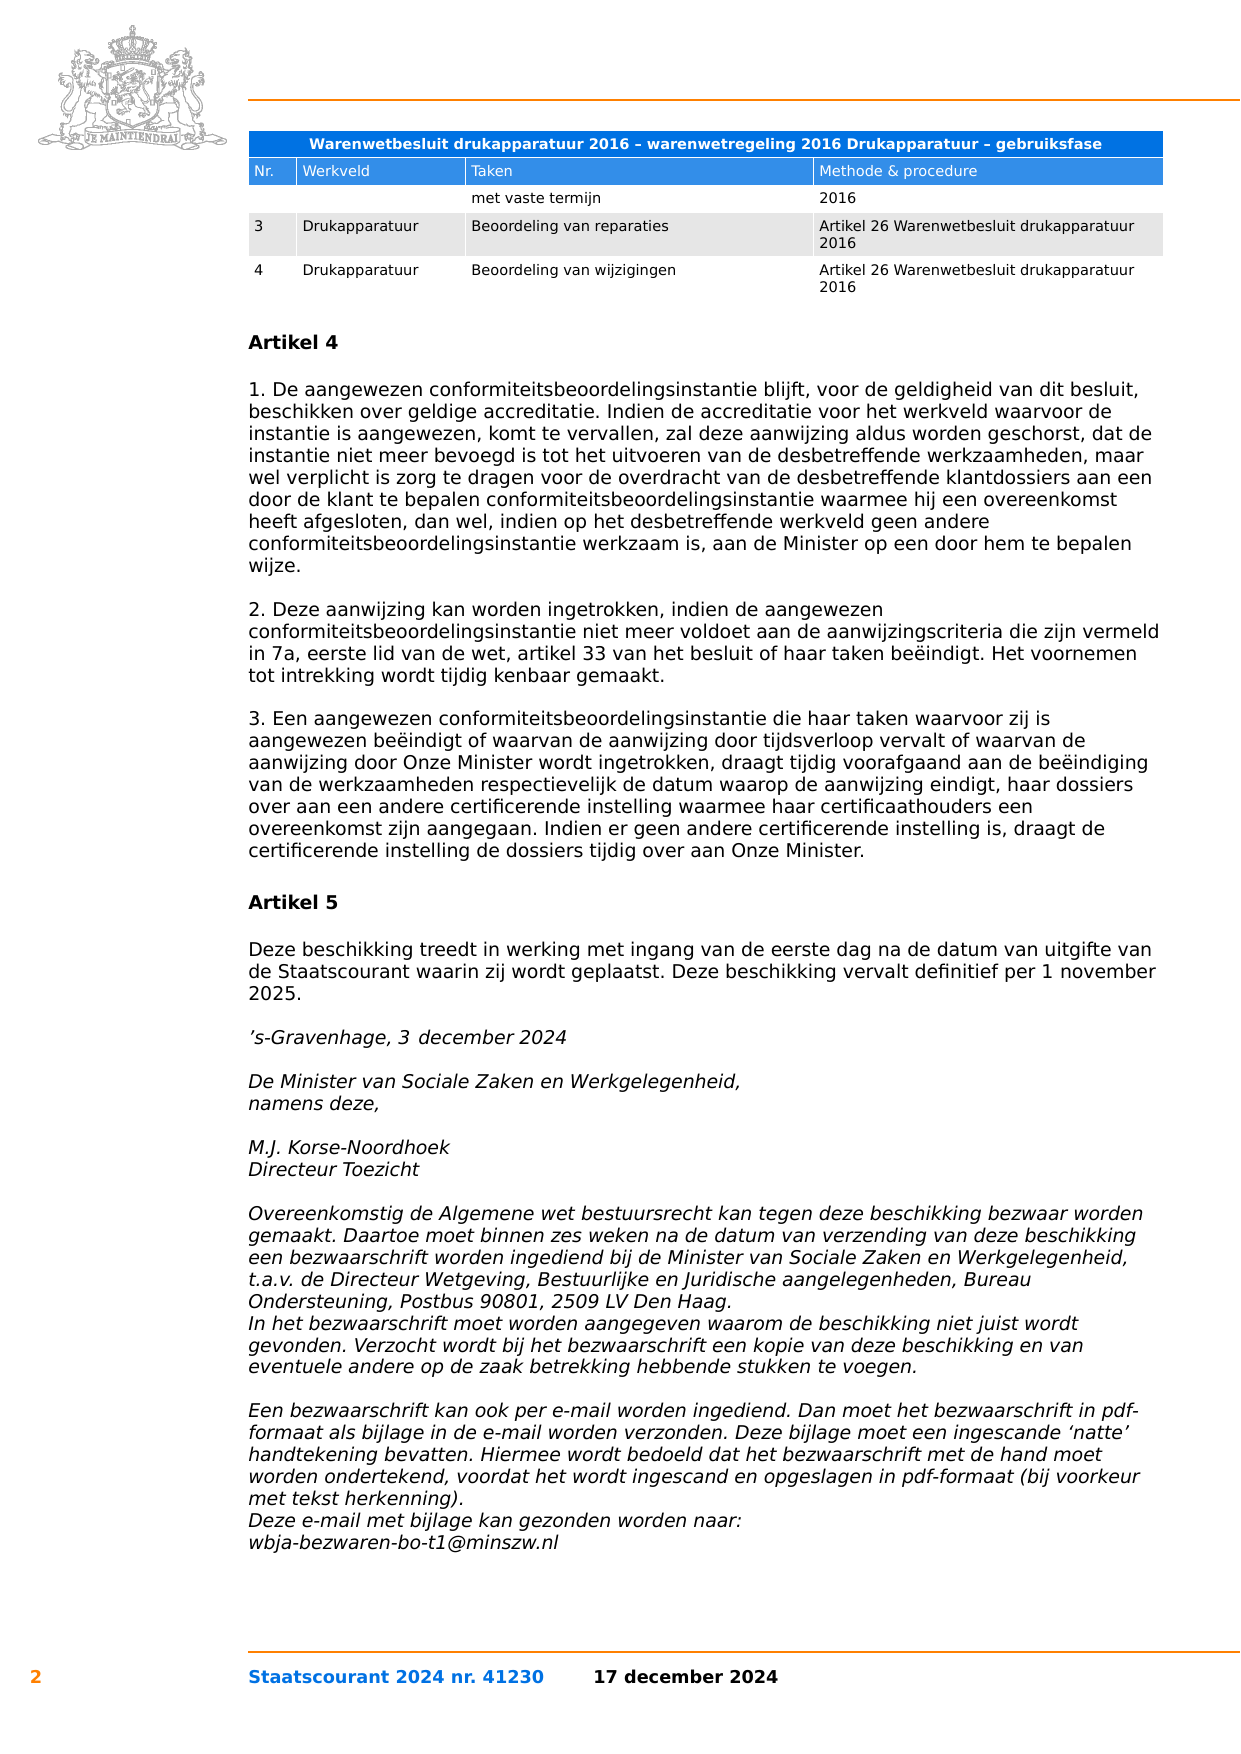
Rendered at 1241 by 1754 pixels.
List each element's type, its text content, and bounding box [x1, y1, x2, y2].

picture [38, 25, 227, 150]
text wbja-bezwaren-bo-t1@minszw.nl [248, 1532, 1163, 1554]
text Deze beschikking treedt in werking met ingang van de eerste dag na de datum van uitgifte van de Staatscourant waarin zij wordt geplaatst. Deze beschikking vervalt definitief per 1 november 2025. [248, 939, 1163, 1005]
text 2. Deze aanwijzing kan worden ingetrokken, indien de aangewezen conformiteitsbeoordelingsinstantie niet meer voldoet aan de aanwijzingscriteria die zijn vermeld in 7a, eerste lid van de wet, artikel 33 van het besluit of haar taken beëindigt. Het voornemen tot intrekking wordt tijdig kenbaar gemaakt. [248, 598, 1163, 686]
table_cell 2016 [814, 186, 1163, 212]
table_cell 4 [249, 258, 296, 301]
text In het bezwaarschrift moet worden aangegeven waarom de beschikking niet juist wordt gevonden. Verzocht wordt bij het bezwaarschrift een kopie van deze beschikking en van eventuele andere op de zaak betrekking hebbende stukken te voegen. [248, 1312, 1163, 1378]
text 1. De aangewezen conformiteitsbeoordelingsinstantie blijft, voor de geldigheid van dit besluit, beschikken over geldige accreditatie. Indien de accreditatie voor het werkveld waarvoor de instantie is aangewezen, komt te vervallen, zal deze aanwijzing aldus worden geschorst, dat de instantie niet meer bevoegd is tot het uitvoeren van de desbetreffende werkzaamheden, maar wel verplicht is zorg te dragen voor de overdracht van de desbetreffende klantdossiers aan een door de klant te bepalen conformiteitsbeoordelingsinstantie waarmee hij een overeenkomst heeft afgesloten, dan wel, indien op het desbetreffende werkveld geen andere conformiteitsbeoordelingsinstantie werkzaam is, aan de Minister op een door hem te bepalen wijze. [248, 379, 1163, 577]
table_cell Drukapparatuur [297, 258, 465, 301]
table_cell Werkveld [297, 158, 465, 185]
subtitle Artikel 5 [248, 892, 1163, 914]
text 3. Een aangewezen conformiteitsbeoordelingsinstantie die haar taken waarvoor zij is aangewezen beëindigt of waarvan de aanwijzing door tijdsverloop vervalt of waarvan de aanwijzing door Onze Minister wordt ingetrokken, draagt tijdig voorafgaand aan de beëindiging van de werkzaamheden respectievelijk de datum waarop de aanwijzing eindigt, haar dossiers over aan een andere certificerende instelling waarmee haar certificaathouders een overeenkomst zijn aangegaan. Indien er geen andere certificerende instelling is, draagt de certificerende instelling de dossiers tijdig over aan Onze Minister. [248, 708, 1163, 862]
table_cell Nr. [249, 158, 296, 185]
table_cell Methode & procedure [814, 158, 1163, 185]
table_cell Artikel 26 Warenwetbesluit drukapparatuur 2016 [814, 258, 1163, 301]
table_cell Taken [466, 158, 813, 185]
text Overeenkomstig de Algemene wet bestuursrecht kan tegen deze beschikking bezwaar worden gemaakt. Daartoe moet binnen zes weken na de datum van verzending van deze beschikking een bezwaarschrift worden ingediend bij de Minister van Sociale Zaken en Werkgelegenheid, t.a.v. de Directeur Wetgeving, Bestuurlijke en Juridische aangelegenheden, Bureau Ondersteuning, Postbus 90801, 2509 LV Den Haag. [248, 1203, 1163, 1312]
text ’s-Gravenhage, 3 december 2024 [248, 1027, 1163, 1049]
table_cell Beoordeling van wijzigingen [466, 258, 813, 301]
subtitle Artikel 4 [248, 332, 1163, 354]
text Een bezwaarschrift kan ook per e-mail worden ingediend. Dan moet het bezwaarschrift in pdf-formaat als bijlage in de e-mail worden verzonden. Deze bijlage moet een ingescande ‘natte’ handtekening bevatten. Hiermee wordt bedoeld dat het bezwaarschrift met de hand moet worden ondertekend, voordat het wordt ingescand en opgeslagen in pdf-formaat (bij voorkeur met tekst herkenning). [248, 1400, 1163, 1510]
table_cell [297, 186, 465, 212]
table_cell [249, 186, 296, 212]
table_cell met vaste termijn [466, 186, 813, 212]
text De Minister van Sociale Zaken en Werkgelegenheid, namens deze, M.J. Korse-Noordhoek Directeur Toezicht [248, 1071, 1163, 1181]
table_cell Drukapparatuur [297, 213, 465, 256]
table_header Warenwetbesluit drukapparatuur 2016 – warenwetregeling 2016 Drukapparatuur – gebruiksfase [249, 131, 1163, 157]
table_cell 3 [249, 213, 296, 256]
text Deze e-mail met bijlage kan gezonden worden naar: [248, 1510, 1163, 1532]
table_cell Artikel 26 Warenwetbesluit drukapparatuur 2016 [814, 213, 1163, 256]
table_cell Beoordeling van reparaties [466, 213, 813, 256]
